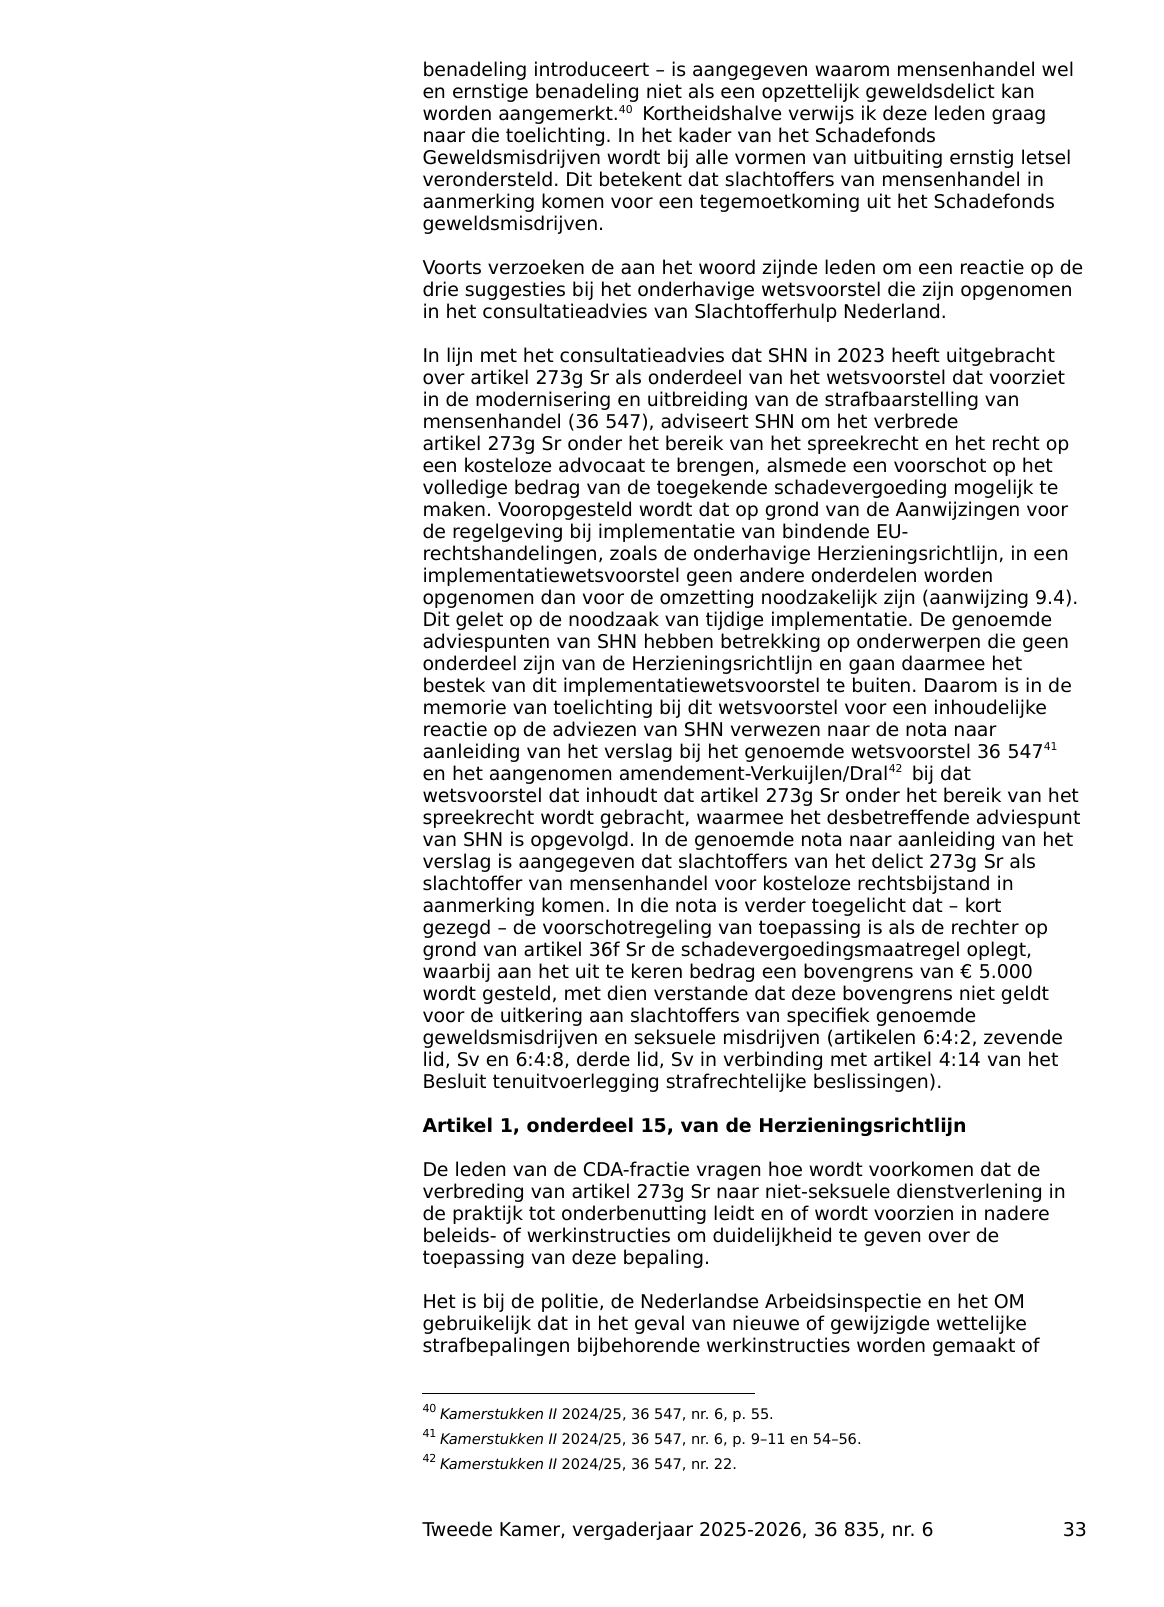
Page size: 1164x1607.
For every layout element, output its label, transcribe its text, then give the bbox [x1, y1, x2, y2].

text De leden van de CDA-fractie vragen hoe wordt voorkomen dat de verbreding van artikel 273g Sr naar niet-seksuele dienstverlening in de praktijk tot onderbenutting leidt en of wordt voorzien in nadere beleids- of werkinstructies om duidelijkheid te geven over de toepassing van deze bepaling. [422, 1159, 1087, 1269]
text In lijn met het consultatieadvies dat SHN in 2023 heeft uitgebracht over artikel 273g Sr als onderdeel van het wetsvoorstel dat voorziet in de modernisering en uitbreiding van de strafbaarstelling van mensenhandel (36 547), adviseert SHN om het verbrede artikel 273g Sr onder het bereik van het spreekrecht en het recht op een kosteloze advocaat te brengen, alsmede een voorschot op het volledige bedrag van de toegekende schadevergoeding mogelijk te maken. Vooropgesteld wordt dat op grond van de Aanwijzingen voor de regelgeving bij implementatie van bindende EU-rechtshandelingen, zoals de onderhavige Herzieningsrichtlijn, in een implementatiewetsvoorstel geen andere onderdelen worden opgenomen dan voor de omzetting noodzakelijk zijn (aanwijzing 9.4). Dit gelet op de noodzaak van tijdige implementatie. De genoemde adviespunten van SHN hebben betrekking op onderwerpen die geen onderdeel zijn van de Herzieningsrichtlijn en gaan daarmee het bestek van dit implementatiewetsvoorstel te buiten. Daarom is in de memorie van toelichting bij dit wetsvoorstel voor een inhoudelijke reactie op de adviezen van SHN verwezen naar de nota naar aanleiding van het verslag bij het genoemde wetsvoorstel 36 547 en het aangenomen amendement-Verkuijlen/Dral bij dat wetsvoorstel dat inhoudt dat artikel 273g Sr onder het bereik van het spreekrecht wordt gebracht, waarmee het desbetreffende adviespunt van SHN is opgevolgd. In de genoemde nota naar aanleiding van het verslag is aangegeven dat slachtoffers van het delict 273g Sr als slachtoffer van mensenhandel voor kosteloze rechtsbijstand in aanmerking komen. In die nota is verder toegelicht dat – kort gezegd – de voorschotregeling van toepassing is als de rechter op grond van artikel 36f Sr de schadevergoedingsmaatregel oplegt, waarbij aan het uit te keren bedrag een bovengrens van € 5.000 wordt gesteld, met dien verstande dat deze bovengrens niet geldt voor de uitkering aan slachtoffers van specifiek genoemde geweldsmisdrijven en seksuele misdrijven (artikelen 6:4:2, zevende lid, Sv en 6:4:8, derde lid, Sv in verbinding met artikel 4:14 van het Besluit tenuitvoerlegging strafrechtelijke beslissingen). [422, 345, 1087, 1092]
text Kamerstukken II 2024/25, 36 547, nr. 6, p. 9–11 en 54–56. [422, 1427, 1087, 1449]
text Het is bij de politie, de Nederlandse Arbeidsinspectie en het OM gebruikelijk dat in het geval van nieuwe of gewijzigde wettelijke strafbepalingen bijbehorende werkinstructies worden gemaakt of [422, 1291, 1087, 1357]
text benadeling introduceert – is aangegeven waarom mensenhandel wel en ernstige benadeling niet als een opzettelijk geweldsdelict kan worden aangemerkt. Kortheidshalve verwijs ik deze leden graag naar die toelichting. In het kader van het Schadefonds Geweldsmisdrijven wordt bij alle vormen van uitbuiting ernstig letsel verondersteld. Dit betekent dat slachtoffers van mensenhandel in aanmerking komen voor een tegemoetkoming uit het Schadefonds geweldsmisdrijven. [422, 59, 1087, 235]
text Kamerstukken II 2024/25, 36 547, nr. 6, p. 55. [422, 1402, 1087, 1424]
text Voorts verzoeken de aan het woord zijnde leden om een reactie op de drie suggesties bij het onderhavige wetsvoorstel die zijn opgenomen in het consultatieadvies van Slachtofferhulp Nederland. [422, 257, 1087, 323]
subtitle Artikel 1, onderdeel 15, van de Herzieningsrichtlijn [422, 1115, 1087, 1137]
text Kamerstukken II 2024/25, 36 547, nr. 22. [422, 1452, 1087, 1474]
